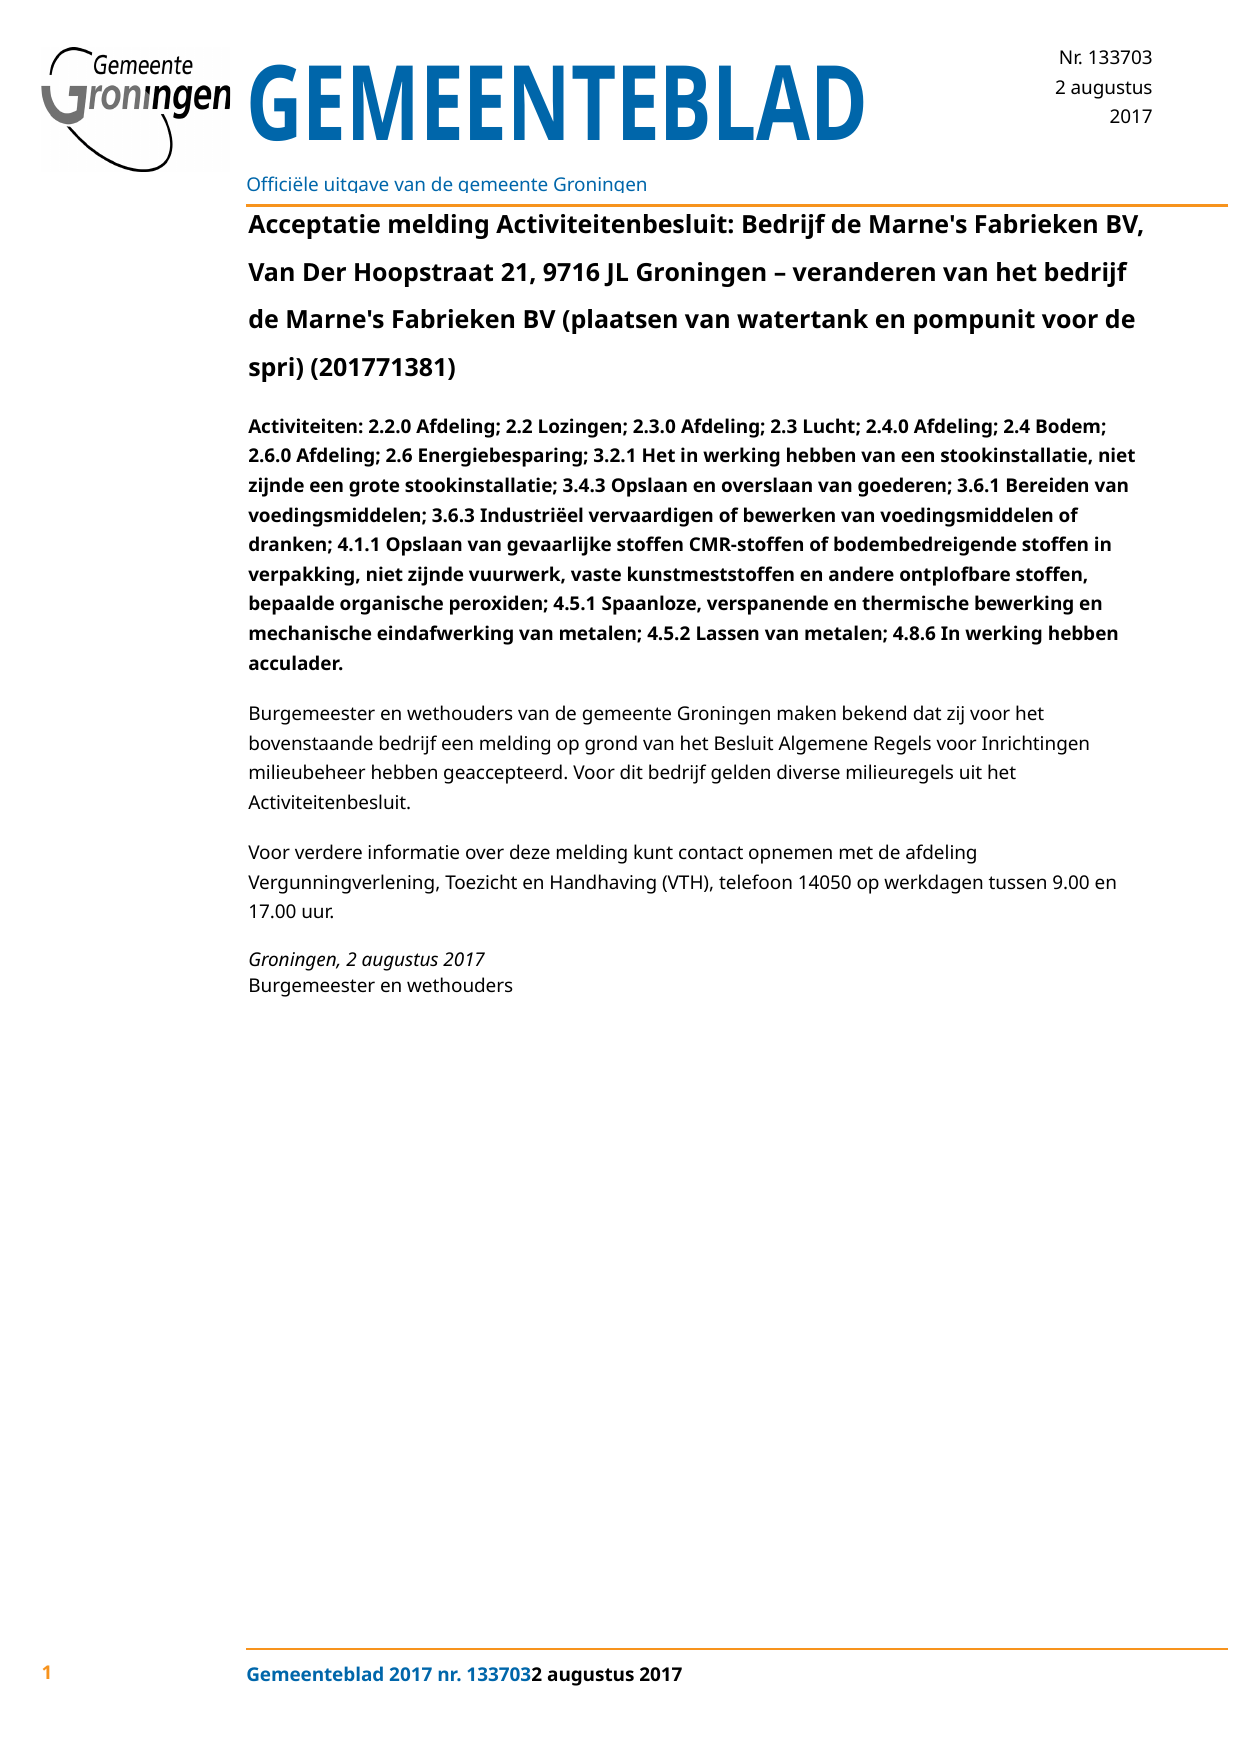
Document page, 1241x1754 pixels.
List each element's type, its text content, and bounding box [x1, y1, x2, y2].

picture [41, 47, 231, 172]
text Burgemeester en wethouders [248, 972, 1152, 998]
text Voor verdere informatie over deze melding kunt contact opnemen met de afdeling Vergunningverlening, Toezicht en Handhaving (VTH), telefoon 14050 op werkdagen tussen 9.00 en 17.00 uur. [248, 839, 1152, 924]
text Acceptatie melding Activiteitenbesluit: Bedrijf de Marne's Fabrieken BV, Van Der Hoopstraat 21, 9716 JL Groningen – veranderen van het bedrijf de Marne's Fabrieken BV (plaatsen van watertank en pompunit voor de spri) (201771381) [248, 207, 1152, 384]
text Burgemeester en wethouders van de gemeente Groningen maken bekend dat zij voor het bovenstaande bedrijf een melding op grond van het Besluit Algemene Regels voor Inrichtingen milieubeheer hebben geaccepteerd. Voor dit bedrijf gelden diverse milieuregels uit het Activiteitenbesluit. [248, 700, 1152, 815]
text Groningen, 2 augustus 2017 [248, 946, 1152, 972]
text Activiteiten: 2.2.0 Afdeling; 2.2 Lozingen; 2.3.0 Afdeling; 2.3 Lucht; 2.4.0 Afdeling; 2.4 Bodem; 2.6.0 Afdeling; 2.6 Energiebesparing; 3.2.1 Het in werking hebben van een stookinstallatie, niet zijnde een grote stookinstallatie; 3.4.3 Opslaan en overslaan van goederen; 3.6.1 Bereiden van voedingsmiddelen; 3.6.3 Industriëel vervaardigen of bewerken van voedingsmiddelen of dranken; 4.1.1 Opslaan van gevaarlijke stoffen CMR-stoffen of bodembedreigende stoffen in verpakking, niet zijnde vuurwerk, vaste kunstmeststoffen en andere ontplofbare stoffen, bepaalde organische peroxiden; 4.5.1 Spaanloze, verspanende en thermische bewerking en mechanische eindafwerking van metalen; 4.5.2 Lassen van metalen; 4.8.6 In werking hebben acculader. [248, 413, 1152, 676]
